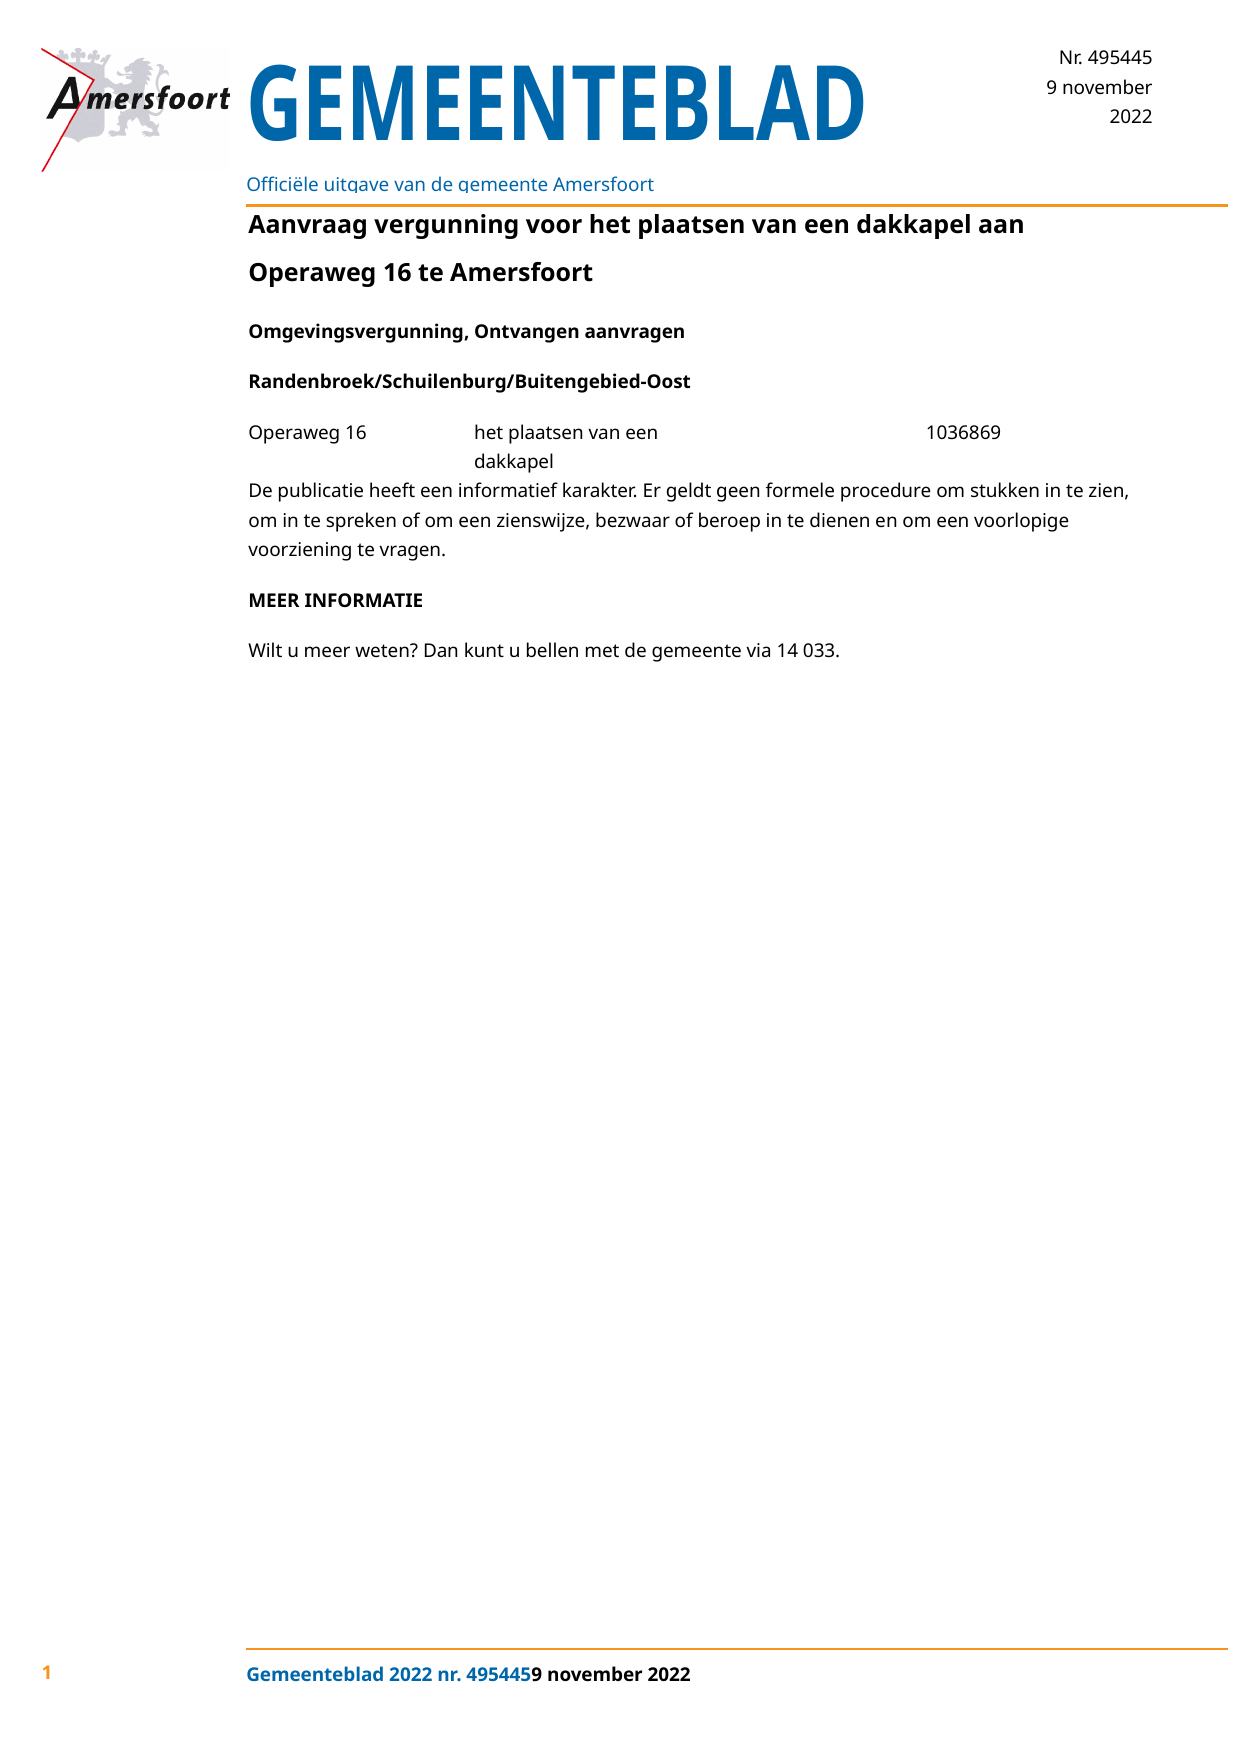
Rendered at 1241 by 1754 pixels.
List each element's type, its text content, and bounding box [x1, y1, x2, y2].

text Aanvraag vergunning voor het plaatsen van een dakkapel aan Operaweg 16 te Amersfoort [248, 207, 1152, 288]
text Randenbroek/Schuilenburg/Buitengebied-Oost [248, 368, 1152, 394]
text Wilt u meer weten? Dan kunt u bellen met de gemeente via 14 033. [248, 637, 1152, 663]
table_header Operaweg 16 [248, 419, 474, 474]
text Omgevingsvergunning, Ontvangen aanvragen [248, 318, 1152, 344]
table_header 1036869 [926, 419, 1152, 474]
table_header [700, 419, 926, 474]
text MEER INFORMATIE [248, 587, 1152, 613]
table_header het plaatsen van een dakkapel [474, 419, 700, 474]
picture [41, 47, 231, 172]
text De publicatie heeft een informatief karakter. Er geldt geen formele procedure om stukken in te zien, om in te spreken of om een zienswijze, bezwaar of beroep in te dienen en om een voorlopige voorziening te vragen. [248, 477, 1152, 562]
